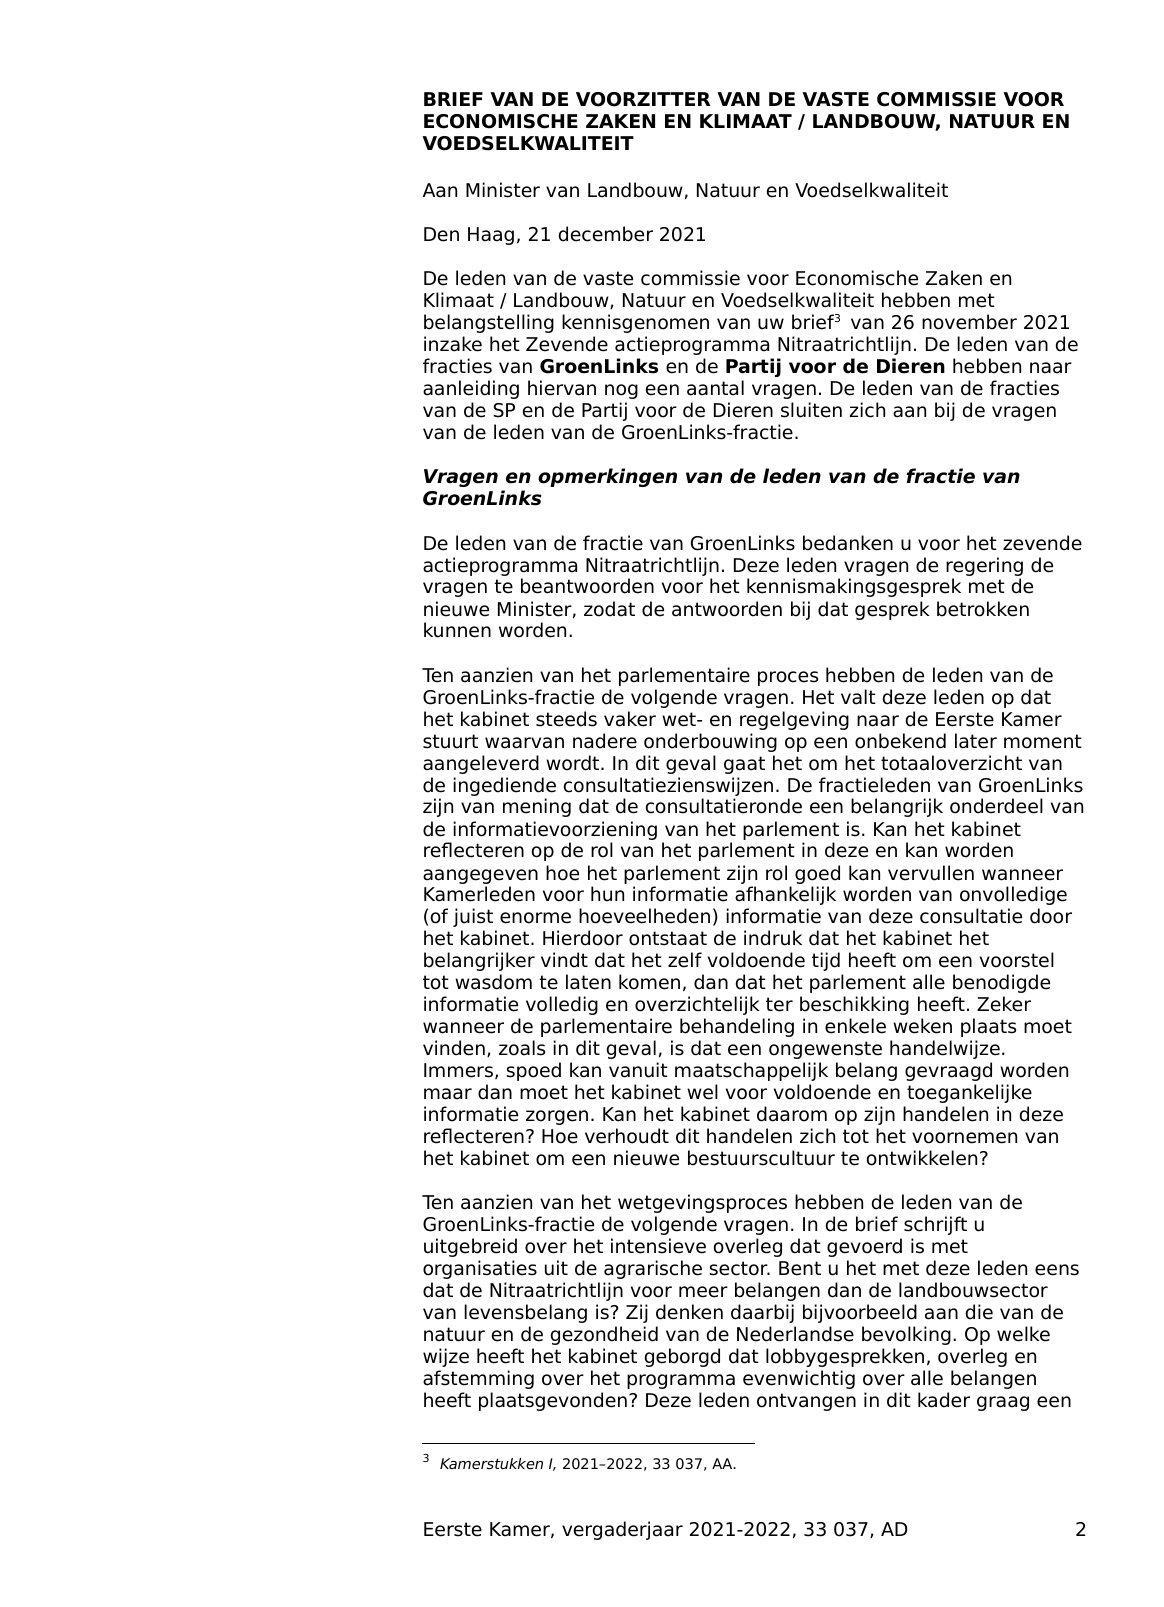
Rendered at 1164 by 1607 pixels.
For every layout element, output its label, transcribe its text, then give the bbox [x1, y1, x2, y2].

subtitle Vragen en opmerkingen van de leden van de fractie van GroenLinks [422, 466, 1087, 510]
text Ten aanzien van het parlementaire proces hebben de leden van de GroenLinks-fractie de volgende vragen. Het valt deze leden op dat het kabinet steeds vaker wet- en regelgeving naar de Eerste Kamer stuurt waarvan nadere onderbouwing op een onbekend later moment aangeleverd wordt. In dit geval gaat het om het totaaloverzicht van de ingediende consultatiezienswijzen. De fractieleden van GroenLinks zijn van mening dat de consultatieronde een belangrijk onderdeel van de informatievoorziening van het parlement is. Kan het kabinet reflecteren op de rol van het parlement in deze en kan worden aangegeven hoe het parlement zijn rol goed kan vervullen wanneer Kamerleden voor hun informatie afhankelijk worden van onvolledige (of juist enorme hoeveelheden) informatie van deze consultatie door het kabinet. Hierdoor ontstaat de indruk dat het kabinet het belangrijker vindt dat het zelf voldoende tijd heeft om een voorstel tot wasdom te laten komen, dan dat het parlement alle benodigde informatie volledig en overzichtelijk ter beschikking heeft. Zeker wanneer de parlementaire behandeling in enkele weken plaats moet vinden, zoals in dit geval, is dat een ongewenste handelwijze. Immers, spoed kan vanuit maatschappelijk belang gevraagd worden maar dan moet het kabinet wel voor voldoende en toegankelijke informatie zorgen. Kan het kabinet daarom op zijn handelen in deze reflecteren? Hoe verhoudt dit handelen zich tot het voornemen van het kabinet om een nieuwe bestuurscultuur te ontwikkelen? [422, 664, 1087, 1170]
text De leden van de vaste commissie voor Economische Zaken en Klimaat / Landbouw, Natuur en Voedselkwaliteit hebben met belangstelling kennisgenomen van uw brief van 26 november 2021 inzake het Zevende actieprogramma Nitraatrichtlijn. De leden van de fracties van GroenLinks en de Partij voor de Dieren hebben naar aanleiding hiervan nog een aantal vragen. De leden van de fracties van de SP en de Partij voor de Dieren sluiten zich aan bij de vragen van de leden van de GroenLinks-fractie. [422, 268, 1087, 444]
subtitle BRIEF VAN DE VOORZITTER VAN DE VASTE COMMISSIE VOOR ECONOMISCHE ZAKEN EN KLIMAAT / LANDBOUW, NATUUR EN VOEDSELKWALITEIT [422, 89, 1087, 155]
text De leden van de fractie van GroenLinks bedanken u voor het zevende actieprogramma Nitraatrichtlijn. Deze leden vragen de regering de vragen te beantwoorden voor het kennismakingsgesprek met de nieuwe Minister, zodat de antwoorden bij dat gesprek betrokken kunnen worden. [422, 532, 1087, 642]
text Aan Minister van Landbouw, Natuur en Voedselkwaliteit [422, 180, 1087, 202]
text Kamerstukken I, 2021–2022, 33 037, AA. [422, 1452, 1087, 1474]
text Ten aanzien van het wetgevingsproces hebben de leden van de GroenLinks-fractie de volgende vragen. In de brief schrijft u uitgebreid over het intensieve overleg dat gevoerd is met organisaties uit de agrarische sector. Bent u het met deze leden eens dat de Nitraatrichtlijn voor meer belangen dan de landbouwsector van levensbelang is? Zij denken daarbij bijvoorbeeld aan die van de natuur en de gezondheid van de Nederlandse bevolking. Op welke wijze heeft het kabinet geborgd dat lobbygesprekken, overleg en afstemming over het programma evenwichtig over alle belangen heeft plaatsgevonden? Deze leden ontvangen in dit kader graag een [422, 1192, 1087, 1412]
text Den Haag, 21 december 2021 [422, 224, 1087, 246]
